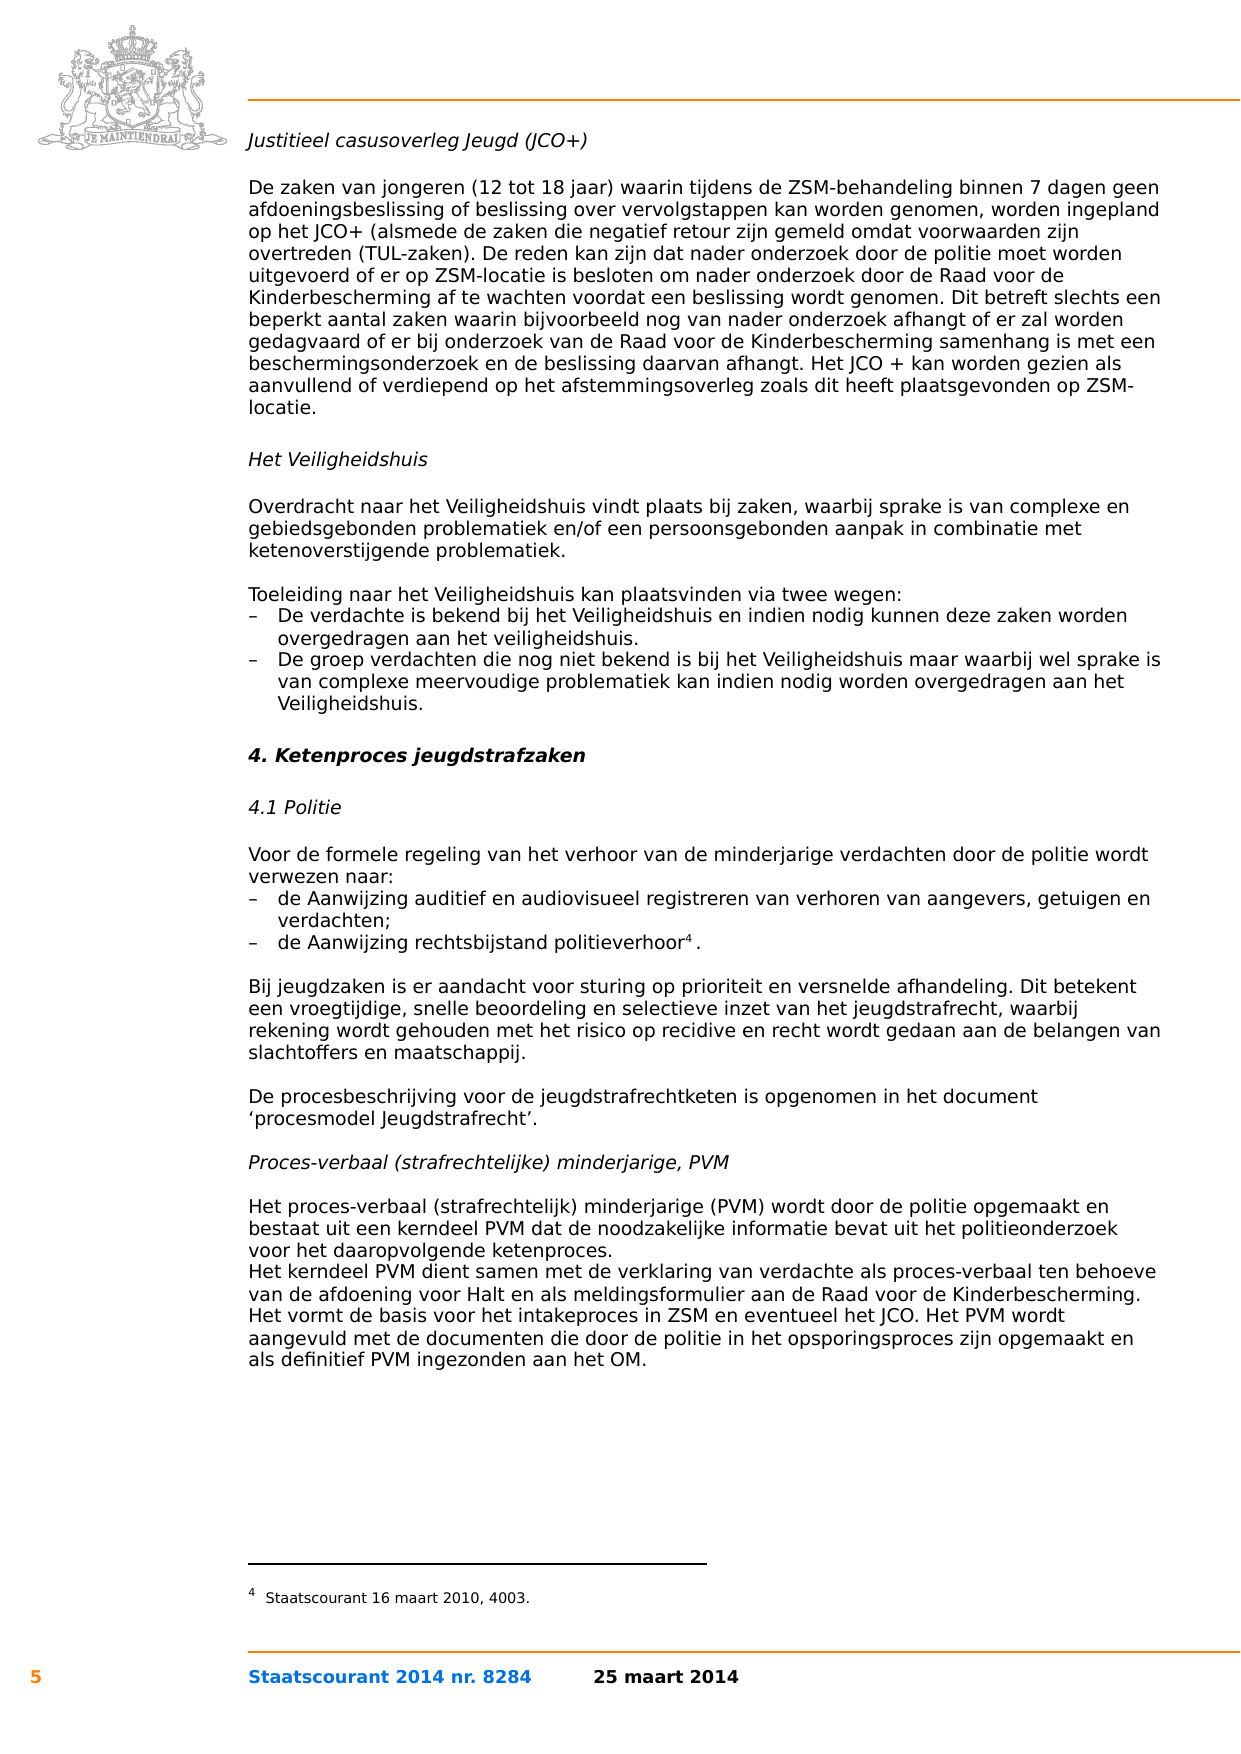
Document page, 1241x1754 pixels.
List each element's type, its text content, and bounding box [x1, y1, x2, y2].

text Het kerndeel PVM dient samen met de verklaring van verdachte als proces-verbaal ten behoeve van de afdoening voor Halt en als meldingsformulier aan de Raad voor de Kinderbescherming. Het vormt de basis voor het intakeproces in ZSM en eventueel het JCO. Het PVM wordt aangevuld met de documenten die door de politie in het opsporingsproces zijn opgemaakt en als definitief PVM ingezonden aan het OM. [248, 1261, 1163, 1371]
text Voor de formele regeling van het verhoor van de minderjarige verdachten door de politie wordt verwezen naar: [248, 844, 1163, 888]
text – De groep verdachten die nog niet bekend is bij het Veiligheidshuis maar waarbij wel sprake is van complexe meervoudige problematiek kan indien nodig worden overgedragen aan het Veiligheidshuis. [248, 649, 1163, 715]
text De zaken van jongeren (12 tot 18 jaar) waarin tijdens de ZSM-behandeling binnen 7 dagen geen afdoeningsbeslissing of beslissing over vervolgstappen kan worden genomen, worden ingepland op het JCO+ (alsmede de zaken die negatief retour zijn gemeld omdat voorwaarden zijn overtreden (TUL-zaken). De reden kan zijn dat nader onderzoek door de politie moet worden uitgevoerd of er op ZSM-locatie is besloten om nader onderzoek door de Raad voor de Kinderbescherming af te wachten voordat een beslissing wordt genomen. Dit betreft slechts een beperkt aantal zaken waarin bijvoorbeeld nog van nader onderzoek afhangt of er zal worden gedagvaard of er bij onderzoek van de Raad voor de Kinderbescherming samenhang is met een beschermingsonderzoek en de beslissing daarvan afhangt. Het JCO + kan worden gezien als aanvullend of verdiepend op het afstemmingsoverleg zoals dit heeft plaatsgevonden op ZSM-locatie. [248, 177, 1163, 419]
text Bij jeugdzaken is er aandacht voor sturing op prioriteit en versnelde afhandeling. Dit betekent een vroegtijdige, snelle beoordeling en selectieve inzet van het jeugdstrafrecht, waarbij rekening wordt gehouden met het risico op recidive en recht wordt gedaan aan de belangen van slachtoffers en maatschappij. [248, 976, 1163, 1064]
subtitle Het Veiligheidshuis [248, 449, 1163, 471]
text – de Aanwijzing rechtsbijstand politieverhoor. [248, 932, 1163, 954]
text – De verdachte is bekend bij het Veiligheidshuis en indien nodig kunnen deze zaken worden overgedragen aan het veiligheidshuis. [248, 605, 1163, 649]
subtitle 4. Ketenproces jeugdstrafzaken [248, 745, 1163, 767]
text – de Aanwijzing auditief en audiovisueel registreren van verhoren van aangevers, getuigen en verdachten; [248, 888, 1163, 932]
picture [38, 25, 227, 150]
subtitle Justitieel casusoverleg Jeugd (JCO+) [248, 130, 1163, 152]
text Het proces-verbaal (strafrechtelijk) minderjarige (PVM) wordt door de politie opgemaakt en bestaat uit een kerndeel PVM dat de noodzakelijke informatie bevat uit het politieonderzoek voor het daaropvolgende ketenproces. [248, 1196, 1163, 1261]
text Toeleiding naar het Veiligheidshuis kan plaatsvinden via twee wegen: [248, 583, 1163, 605]
subtitle 4.1 Politie [248, 797, 1163, 819]
text De procesbeschrijving voor de jeugdstrafrechtketen is opgenomen in het document ‘procesmodel Jeugdstrafrecht’. [248, 1086, 1163, 1130]
text Overdracht naar het Veiligheidshuis vindt plaats bij zaken, waarbij sprake is van complexe en gebiedsgebonden problematiek en/of een persoonsgebonden aanpak in combinatie met ketenoverstijgende problematiek. [248, 496, 1163, 562]
subtitle Proces-verbaal (strafrechtelijke) minderjarige, PVM [248, 1152, 1163, 1174]
text Staatscourant 16 maart 2010, 4003. [248, 1586, 1163, 1608]
